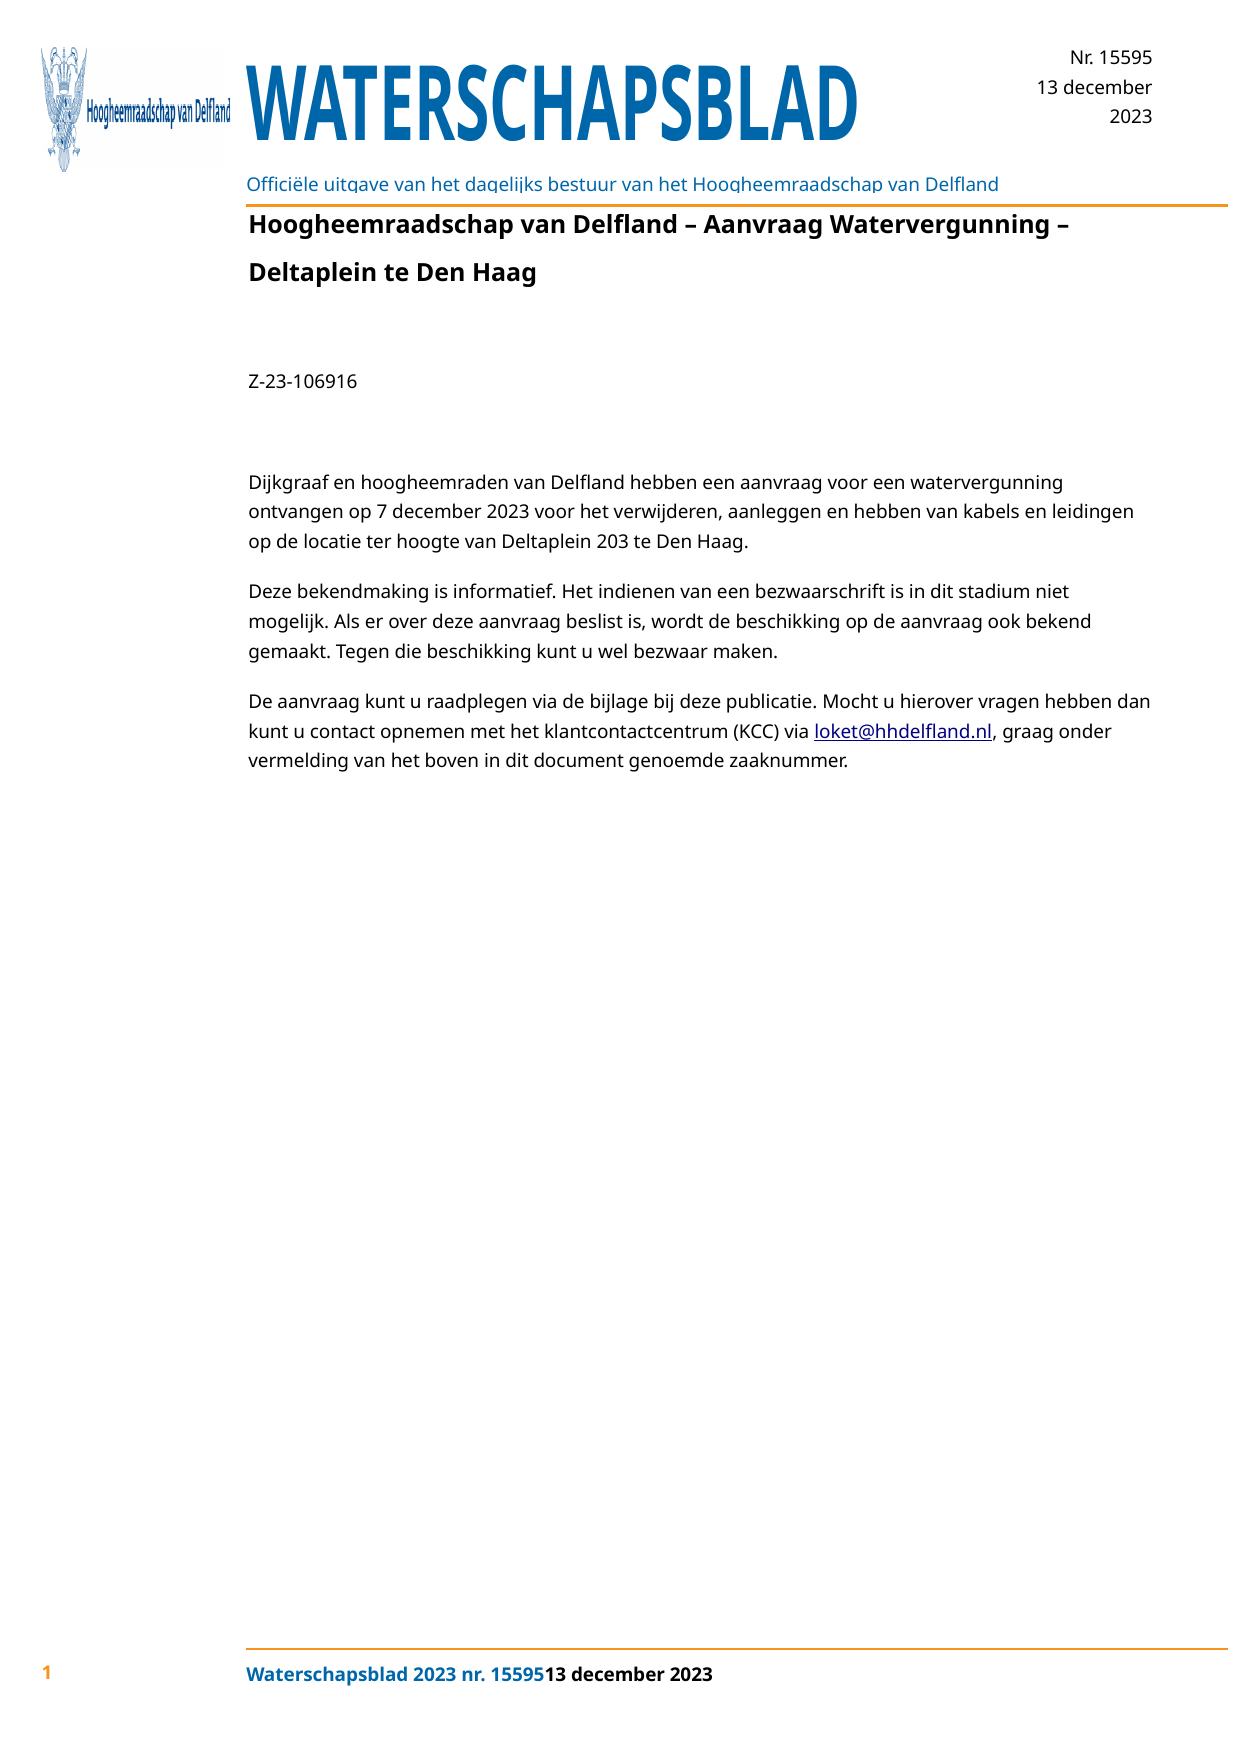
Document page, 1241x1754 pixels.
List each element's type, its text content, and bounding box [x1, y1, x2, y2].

text Dijkgraaf en hoogheemraden van Delfland hebben een aanvraag voor een watervergunning ontvangen op 7 december 2023 voor het verwijderen, aanleggen en hebben van kabels en leidingen op de locatie ter hoogte van Deltaplein 203 te Den Haag. [248, 469, 1152, 554]
text Z-23-106916 [248, 368, 1152, 394]
text De aanvraag kunt u raadplegen via de bijlage bij deze publicatie. Mocht u hierover vragen hebben dan kunt u contact opnemen met het klantcontactcentrum (KCC) via loket@hhdelfland.nl, graag onder vermelding van het boven in dit document genoemde zaaknummer. [248, 688, 1152, 773]
text Deze bekendmaking is informatief. Het indienen van een bezwaarschrift is in dit stadium niet mogelijk. Als er over deze aanvraag beslist is, wordt de beschikking op de aanvraag ook bekend gemaakt. Tegen die beschikking kunt u wel bezwaar maken. [248, 579, 1152, 664]
text Hoogheemraadschap van Delfland – Aanvraag Watervergunning – Deltaplein te Den Haag [248, 207, 1152, 288]
picture [41, 47, 231, 172]
